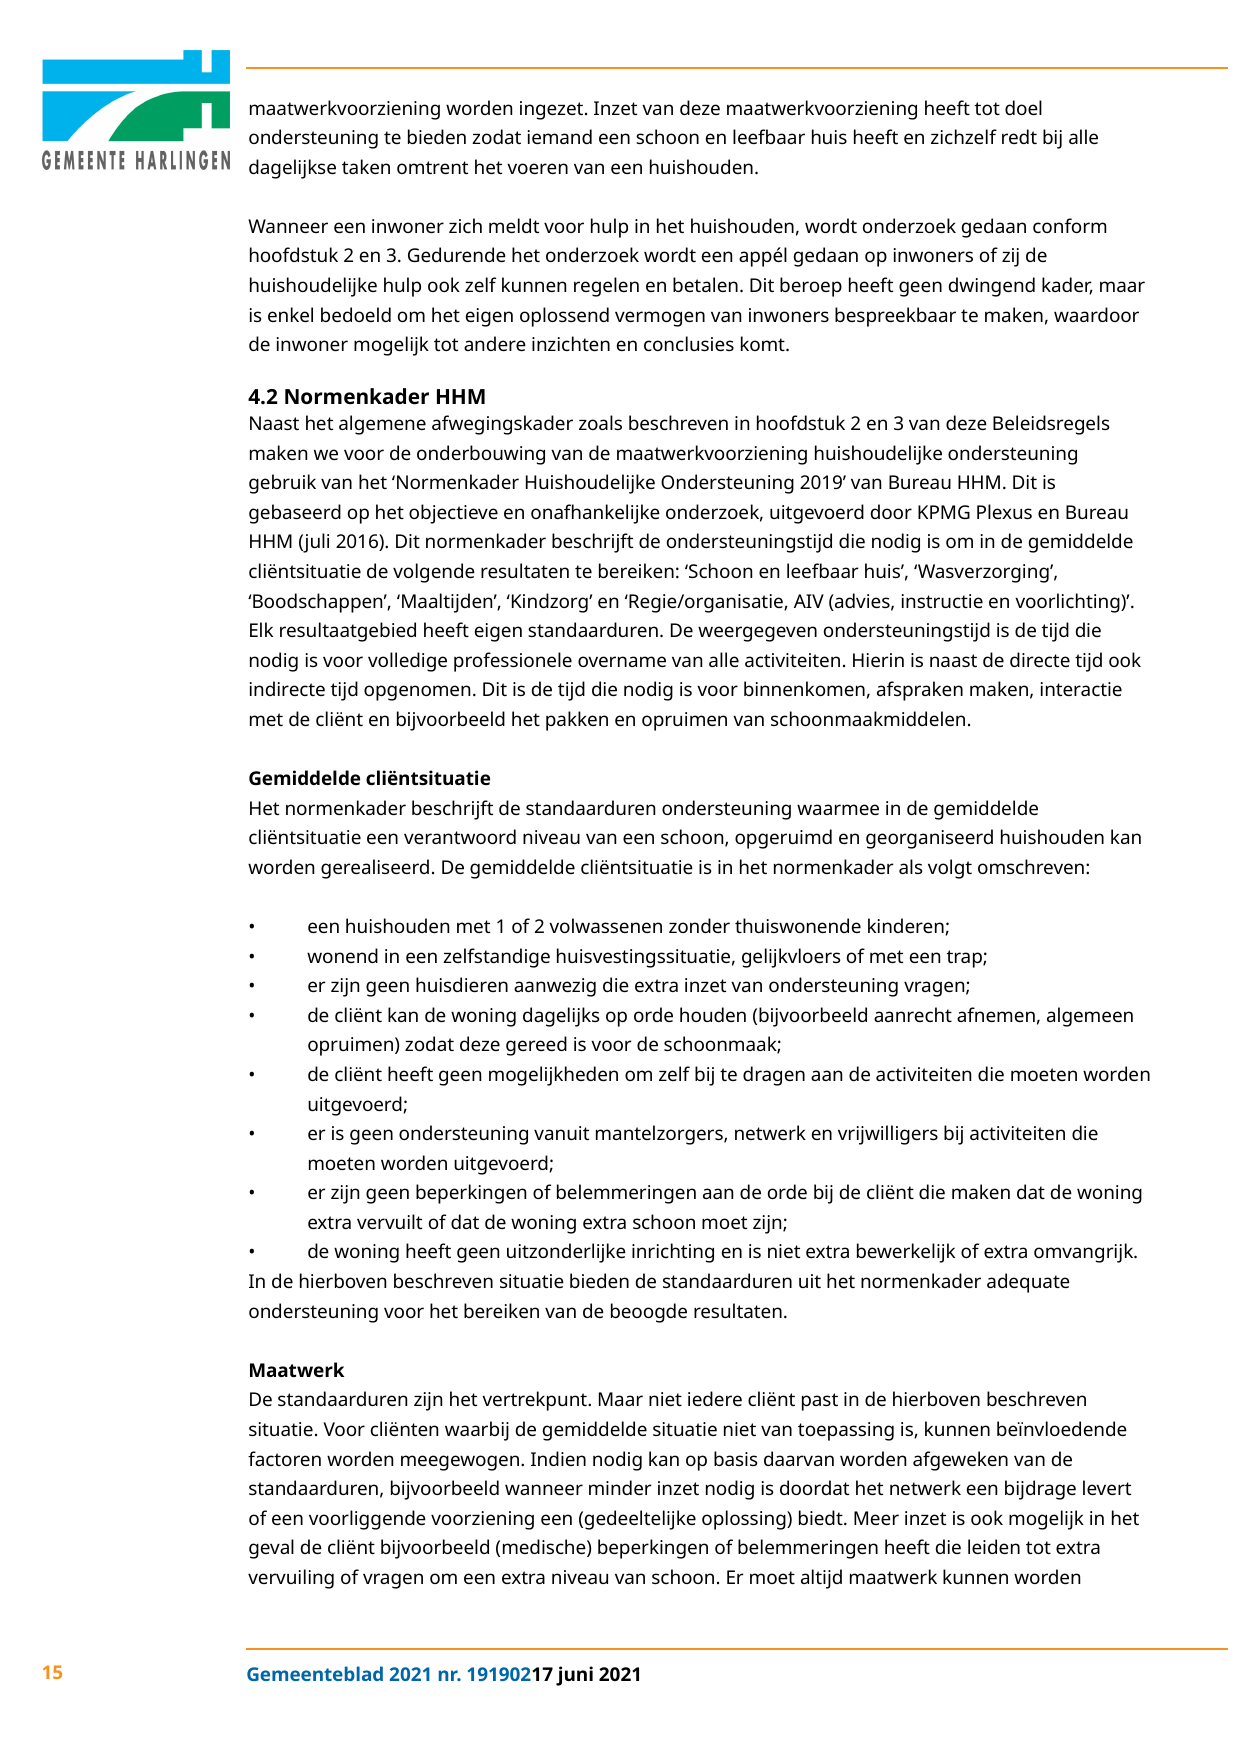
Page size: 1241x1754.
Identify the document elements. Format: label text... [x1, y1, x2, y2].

list er zijn geen beperkingen of belemmeringen aan de orde bij de cliënt die maken dat de woning extra vervuilt of dat de woning extra schoon moet zijn; [248, 1179, 1152, 1235]
text Gemiddelde cliëntsituatie [248, 765, 1152, 791]
list de cliënt heeft geen mogelijkheden om zelf bij te dragen aan de activiteiten die moeten worden uitgevoerd; [248, 1061, 1152, 1116]
text 4.2 Normenkader HHM [248, 382, 1152, 410]
list er zijn geen huisdieren aanwezig die extra inzet van ondersteuning vragen; [248, 972, 1152, 998]
text De standaarduren zijn het vertrekpunt. Maar niet iedere cliënt past in de hierboven beschreven situatie. Voor cliënten waarbij de gemiddelde situatie niet van toepassing is, kunnen beïnvloedende factoren worden meegewogen. Indien nodig kan op basis daarvan worden afgeweken van de standaarduren, bijvoorbeeld wanneer minder inzet nodig is doordat het netwerk een bijdrage levert of een voorliggende voorziening een (gedeeltelijke oplossing) biedt. Meer inzet is ook mogelijk in het geval de cliënt bijvoorbeeld (medische) beperkingen of belemmeringen heeft die leiden tot extra vervuiling of vragen om een extra niveau van schoon. Er moet altijd maatwerk kunnen worden [248, 1387, 1152, 1590]
list wonend in een zelfstandige huisvestingssituatie, gelijkvloers of met een trap; [248, 943, 1152, 968]
picture [41, 47, 231, 172]
text In de hierboven beschreven situatie bieden de standaarduren uit het normenkader adequate ondersteuning voor het bereiken van de beoogde resultaten. [248, 1268, 1152, 1323]
list er is geen ondersteuning vanuit mantelzorgers, netwerk en vrijwilligers bij activiteiten die moeten worden uitgevoerd; [248, 1120, 1152, 1176]
list een huishouden met 1 of 2 volwassenen zonder thuiswonende kinderen; [248, 913, 1152, 939]
list de woning heeft geen uitzonderlijke inrichting en is niet extra bewerkelijk of extra omvangrijk. [248, 1239, 1152, 1264]
text Het normenkader beschrijft de standaarduren ondersteuning waarmee in de gemiddelde cliëntsituatie een verantwoord niveau van een schoon, opgeruimd en georganiseerd huishouden kan worden gerealiseerd. De gemiddelde cliëntsituatie is in het normenkader als volgt omschreven: [248, 795, 1152, 880]
text Maatwerk [248, 1357, 1152, 1383]
list de cliënt kan de woning dagelijks op orde houden (bijvoorbeeld aanrecht afnemen, algemeen opruimen) zodat deze gereed is voor de schoonmaak; [248, 1002, 1152, 1057]
text maatwerkvoorziening worden ingezet. Inzet van deze maatwerkvoorziening heeft tot doel ondersteuning te bieden zodat iemand een schoon en leefbaar huis heeft en zichzelf redt bij alle dagelijkse taken omtrent het voeren van een huishouden. [248, 95, 1152, 180]
text Wanneer een inwoner zich meldt voor hulp in het huishouden, wordt onderzoek gedaan conform hoofdstuk 2 en 3. Gedurende het onderzoek wordt een appél gedaan op inwoners of zij de huishoudelijke hulp ook zelf kunnen regelen en betalen. Dit beroep heeft geen dwingend kader, maar is enkel bedoeld om het eigen oplossend vermogen van inwoners bespreekbaar te maken, waardoor de inwoner mogelijk tot andere inzichten en conclusies komt. [248, 213, 1152, 357]
text Naast het algemene afwegingskader zoals beschreven in hoofdstuk 2 en 3 van deze Beleidsregels maken we voor de onderbouwing van de maatwerkvoorziening huishoudelijke ondersteuning gebruik van het ‘Normenkader Huishoudelijke Ondersteuning 2019’ van Bureau HHM. Dit is gebaseerd op het objectieve en onafhankelijke onderzoek, uitgevoerd door KPMG Plexus en Bureau HHM (juli 2016). Dit normenkader beschrijft de ondersteuningstijd die nodig is om in de gemiddelde cliëntsituatie de volgende resultaten te bereiken: ‘Schoon en leefbaar huis’, ‘Wasverzorging’, ‘Boodschappen’, ‘Maaltijden’, ‘Kindzorg’ en ‘Regie/organisatie, AIV (advies, instructie en voorlichting)’. Elk resultaatgebied heeft eigen standaarduren. De weergegeven ondersteuningstijd is de tijd die nodig is voor volledige professionele overname van alle activiteiten. Hierin is naast de directe tijd ook indirecte tijd opgenomen. Dit is de tijd die nodig is voor binnenkomen, afspraken maken, interactie met de cliënt en bijvoorbeeld het pakken en opruimen van schoonmaakmiddelen. [248, 410, 1152, 732]
